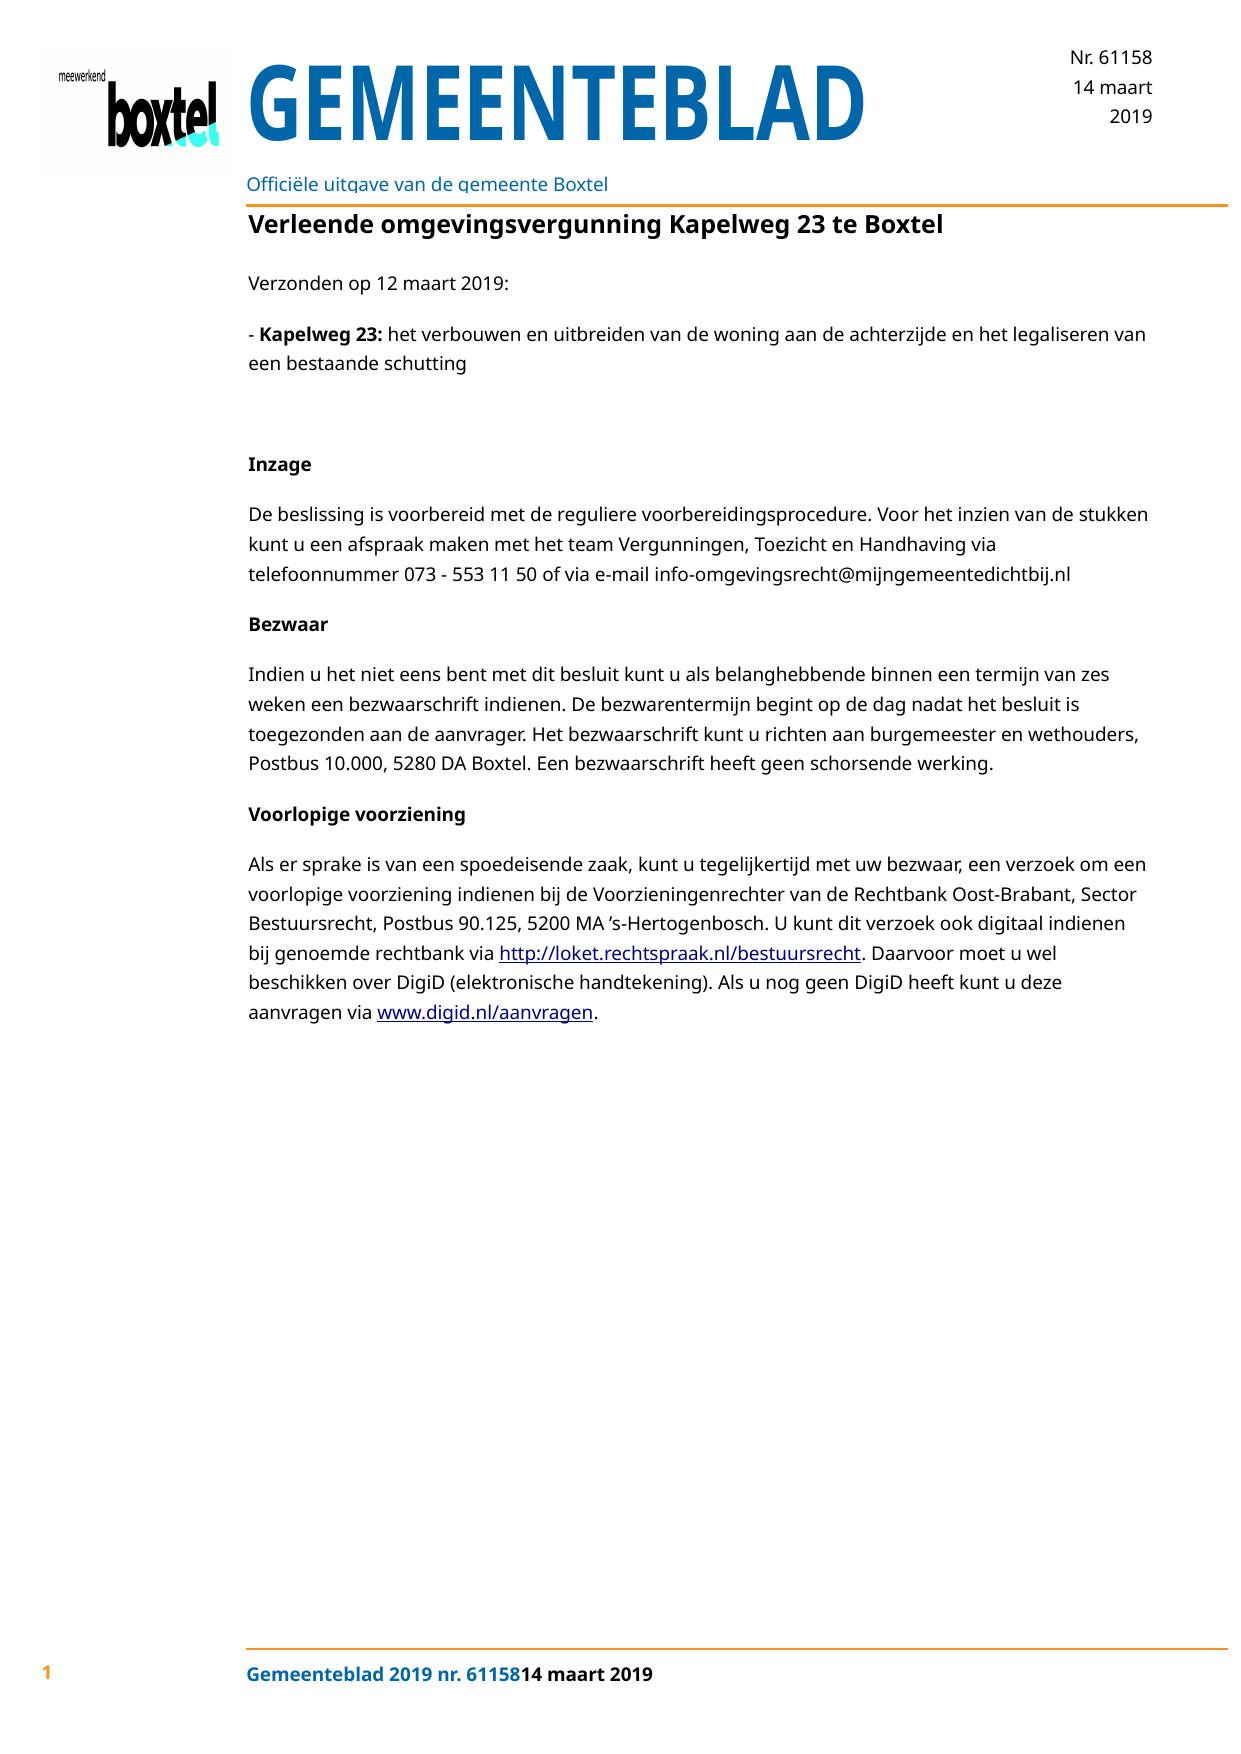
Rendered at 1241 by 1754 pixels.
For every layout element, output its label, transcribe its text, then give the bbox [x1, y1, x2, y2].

text Bezwaar [248, 611, 1152, 637]
text Als er sprake is van een spoedeisende zaak, kunt u tegelijkertijd met uw bezwaar, een verzoek om een voorlopige voorziening indienen bij de Voorzieningenrechter van de Rechtbank Oost-Brabant, Sector Bestuursrecht, Postbus 90.125, 5200 MA ’s-Hertogenbosch. U kunt dit verzoek ook digitaal indienen bij genoemde rechtbank via http://loket.rechtspraak.nl/bestuursrecht. Daarvoor moet u wel beschikken over DigiD (elektronische handtekening). Als u nog geen DigiD heeft kunt u deze aanvragen via www.digid.nl/aanvragen. [248, 851, 1152, 1025]
text Inzage [248, 451, 1152, 477]
text De beslissing is voorbereid met de reguliere voorbereidingsprocedure. Voor het inzien van de stukken kunt u een afspraak maken met het team Vergunningen, Toezicht en Handhaving via telefoonnummer 073 - 553 11 50 of via e-mail info-omgevingsrecht@mijngemeentedichtbij.nl [248, 502, 1152, 586]
text Voorlopige voorziening [248, 801, 1152, 826]
picture [41, 47, 231, 172]
text Indien u het niet eens bent met dit besluit kunt u als belanghebbende binnen een termijn van zes weken een bezwaarschrift indienen. De bezwarentermijn begint op de dag nadat het besluit is toegezonden aan de aanvrager. Het bezwaarschrift kunt u richten aan burgemeester en wethouders, Postbus 10.000, 5280 DA Boxtel. Een bezwaarschrift heeft geen schorsende werking. [248, 662, 1152, 776]
text Verleende omgevingsvergunning Kapelweg 23 te Boxtel [248, 207, 1152, 241]
text Verzonden op 12 maart 2019: [248, 270, 1152, 296]
text - Kapelweg 23: het verbouwen en uitbreiden van de woning aan de achterzijde en het legaliseren van een bestaande schutting [248, 321, 1152, 376]
